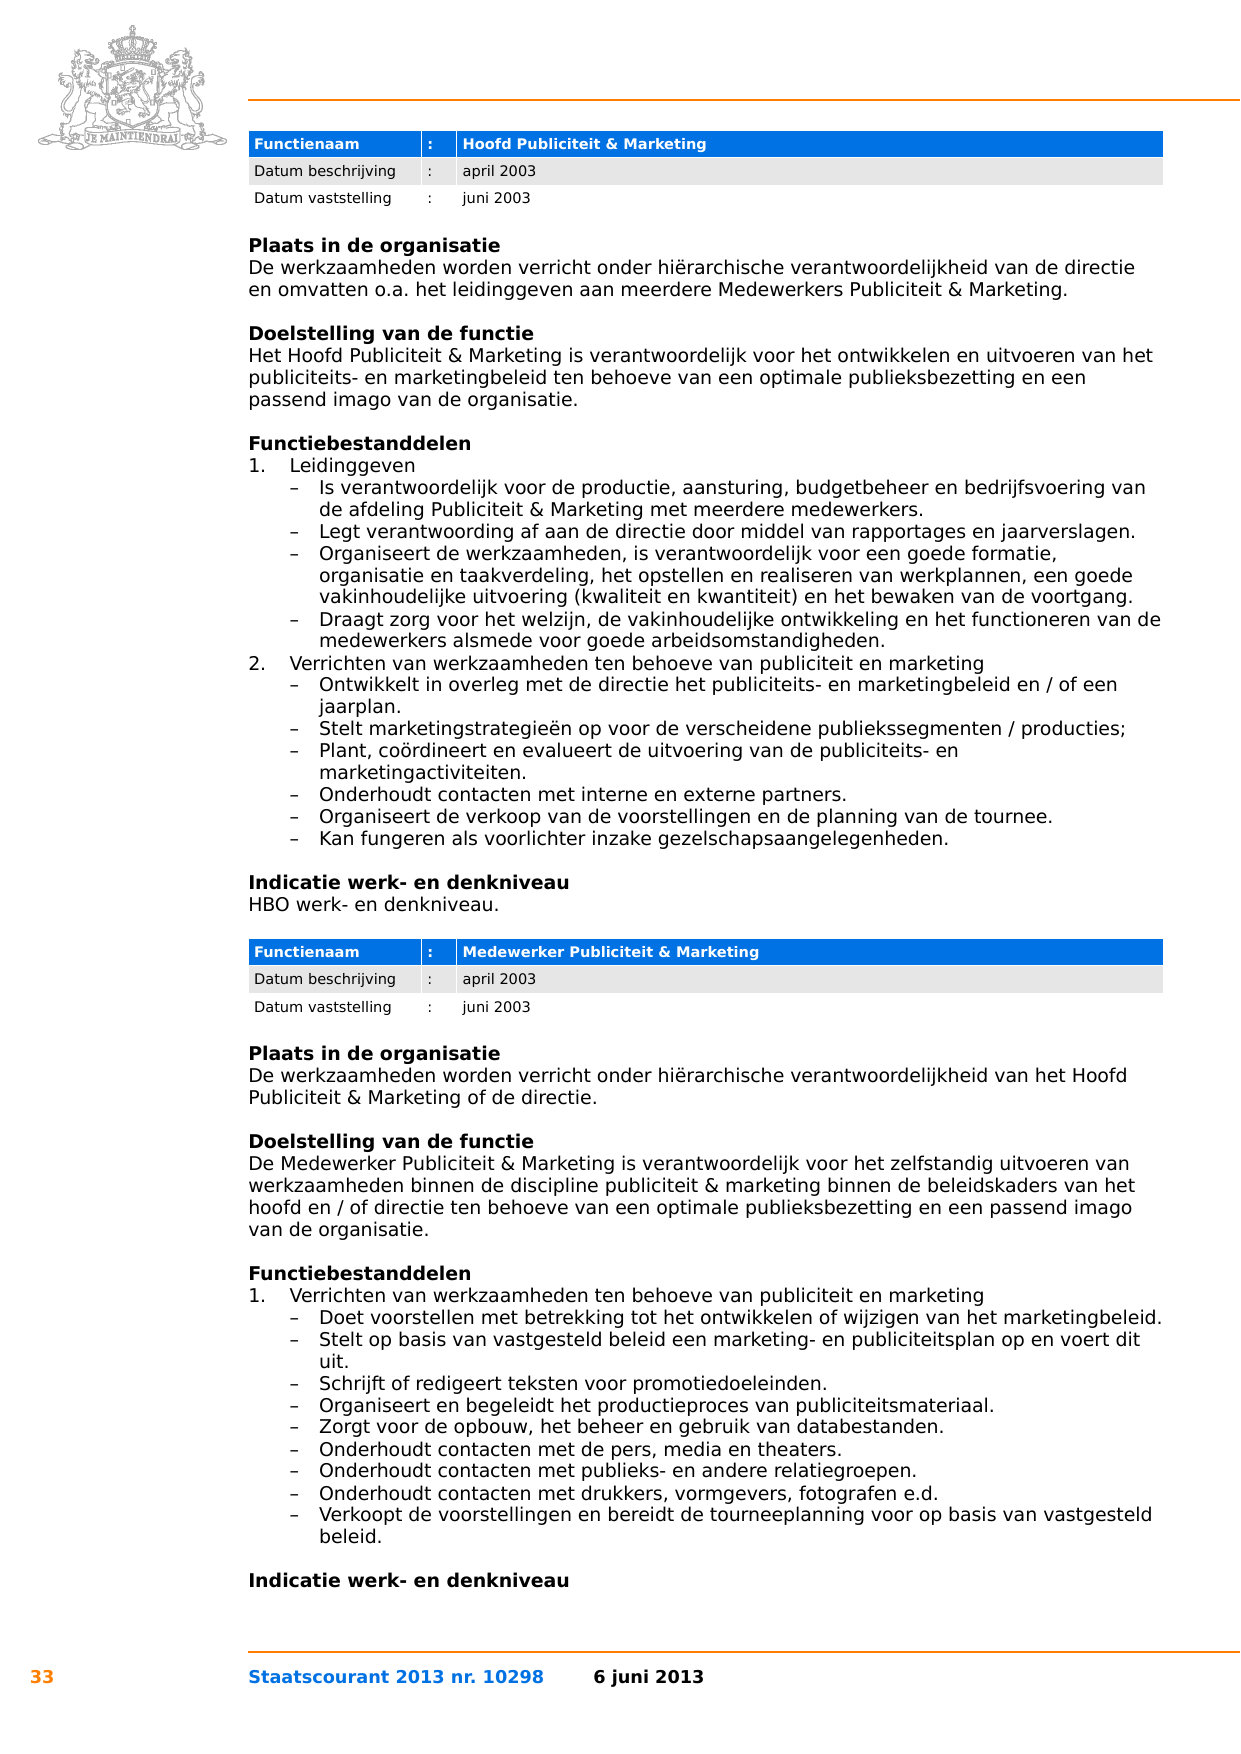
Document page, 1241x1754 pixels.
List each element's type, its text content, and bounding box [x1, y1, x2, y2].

table_header : [422, 131, 456, 157]
text – Organiseert de werkzaamheden, is verantwoordelijk voor een goede formatie, organisatie en taakverdeling, het opstellen en realiseren van werkplannen, een goede vakinhoudelijke uitvoering (kwaliteit en kwantiteit) en het bewaken van de voortgang. [289, 542, 1163, 608]
table_header : [422, 939, 456, 965]
text – Schrijft of redigeert teksten voor promotiedoeleinden. [289, 1372, 1163, 1394]
text 1. Verrichten van werkzaamheden ten behoeve van publiciteit en marketing [248, 1284, 1163, 1307]
table_header Functienaam [249, 131, 421, 157]
table_cell april 2003 [457, 158, 1163, 185]
table_header Medewerker Publiciteit & Marketing [457, 939, 1163, 965]
table_cell Datum vaststelling [249, 186, 421, 212]
picture [38, 25, 227, 150]
text Functiebestanddelen [248, 433, 1163, 454]
text Het Hoofd Publiciteit & Marketing is verantwoordelijk voor het ontwikkelen en uitvoeren van het publiciteits- en marketingbeleid ten behoeve van een optimale publieksbezetting en een passend imago van de organisatie. [248, 345, 1163, 411]
text De werkzaamheden worden verricht onder hiërarchische verantwoordelijkheid van de directie en omvatten o.a. het leidinggeven aan meerdere Medewerkers Publiciteit & Marketing. [248, 257, 1163, 301]
text – Is verantwoordelijk voor de productie, aansturing, budgetbeheer en bedrijfsvoering van de afdeling Publiciteit & Marketing met meerdere medewerkers. [289, 477, 1163, 521]
text – Verkoopt de voorstellingen en bereidt de tourneeplanning voor op basis van vastgesteld beleid. [289, 1504, 1163, 1548]
table_cell april 2003 [457, 966, 1163, 993]
text – Onderhoudt contacten met drukkers, vormgevers, fotografen e.d. [289, 1482, 1163, 1504]
table_cell : [422, 186, 456, 212]
text – Draagt zorg voor het welzijn, de vakinhoudelijke ontwikkeling en het functioneren van de medewerkers alsmede voor goede arbeidsomstandigheden. [289, 608, 1163, 652]
text – Doet voorstellen met betrekking tot het ontwikkelen of wijzigen van het marketingbeleid. [289, 1307, 1163, 1328]
table_header Functienaam [249, 939, 421, 965]
table_cell Datum vaststelling [249, 994, 421, 1020]
text – Stelt marketingstrategieën op voor de verscheidene publiekssegmenten / producties; [289, 718, 1163, 740]
text Doelstelling van de functie [248, 1131, 1163, 1153]
text De Medewerker Publiciteit & Marketing is verantwoordelijk voor het zelfstandig uitvoeren van werkzaamheden binnen de discipline publiciteit & marketing binnen de beleidskaders van het hoofd en / of directie ten behoeve van een optimale publieksbezetting en een passend imago van de organisatie. [248, 1153, 1163, 1241]
text Plaats in de organisatie [248, 235, 1163, 257]
text – Organiseert en begeleidt het productieproces van publiciteitsmateriaal. [289, 1394, 1163, 1416]
text Indicatie werk- en denkniveau [248, 1570, 1163, 1592]
text – Legt verantwoording af aan de directie door middel van rapportages en jaarverslagen. [289, 521, 1163, 542]
text Indicatie werk- en denkniveau [248, 872, 1163, 894]
table_cell juni 2003 [457, 186, 1163, 212]
table_cell juni 2003 [457, 994, 1163, 1020]
table_cell Datum beschrijving [249, 158, 421, 185]
text – Ontwikkelt in overleg met de directie het publiciteits- en marketingbeleid en / of een jaarplan. [289, 674, 1163, 718]
text – Onderhoudt contacten met publieks- en andere relatiegroepen. [289, 1460, 1163, 1482]
text – Stelt op basis van vastgesteld beleid een marketing- en publiciteitsplan op en voert dit uit. [289, 1328, 1163, 1372]
text 1. Leidinggeven [248, 454, 1163, 477]
table_cell Datum beschrijving [249, 966, 421, 993]
text 2. Verrichten van werkzaamheden ten behoeve van publiciteit en marketing [248, 652, 1163, 674]
text Plaats in de organisatie [248, 1043, 1163, 1065]
text – Onderhoudt contacten met de pers, media en theaters. [289, 1438, 1163, 1460]
text – Zorgt voor de opbouw, het beheer en gebruik van databestanden. [289, 1416, 1163, 1438]
table_cell : [422, 994, 456, 1020]
text De werkzaamheden worden verricht onder hiërarchische verantwoordelijkheid van het Hoofd Publiciteit & Marketing of de directie. [248, 1065, 1163, 1109]
table_header Hoofd Publiciteit & Marketing [457, 131, 1163, 157]
text – Kan fungeren als voorlichter inzake gezelschapsaangelegenheden. [289, 828, 1163, 850]
text HBO werk- en denkniveau. [248, 894, 1163, 916]
text Doelstelling van de functie [248, 323, 1163, 345]
table_cell : [422, 158, 456, 185]
text – Onderhoudt contacten met interne en externe partners. [289, 784, 1163, 806]
text – Plant, coördineert en evalueert de uitvoering van de publiciteits- en marketingactiviteiten. [289, 740, 1163, 784]
text Functiebestanddelen [248, 1263, 1163, 1284]
text – Organiseert de verkoop van de voorstellingen en de planning van de tournee. [289, 806, 1163, 828]
table_cell : [422, 966, 456, 993]
